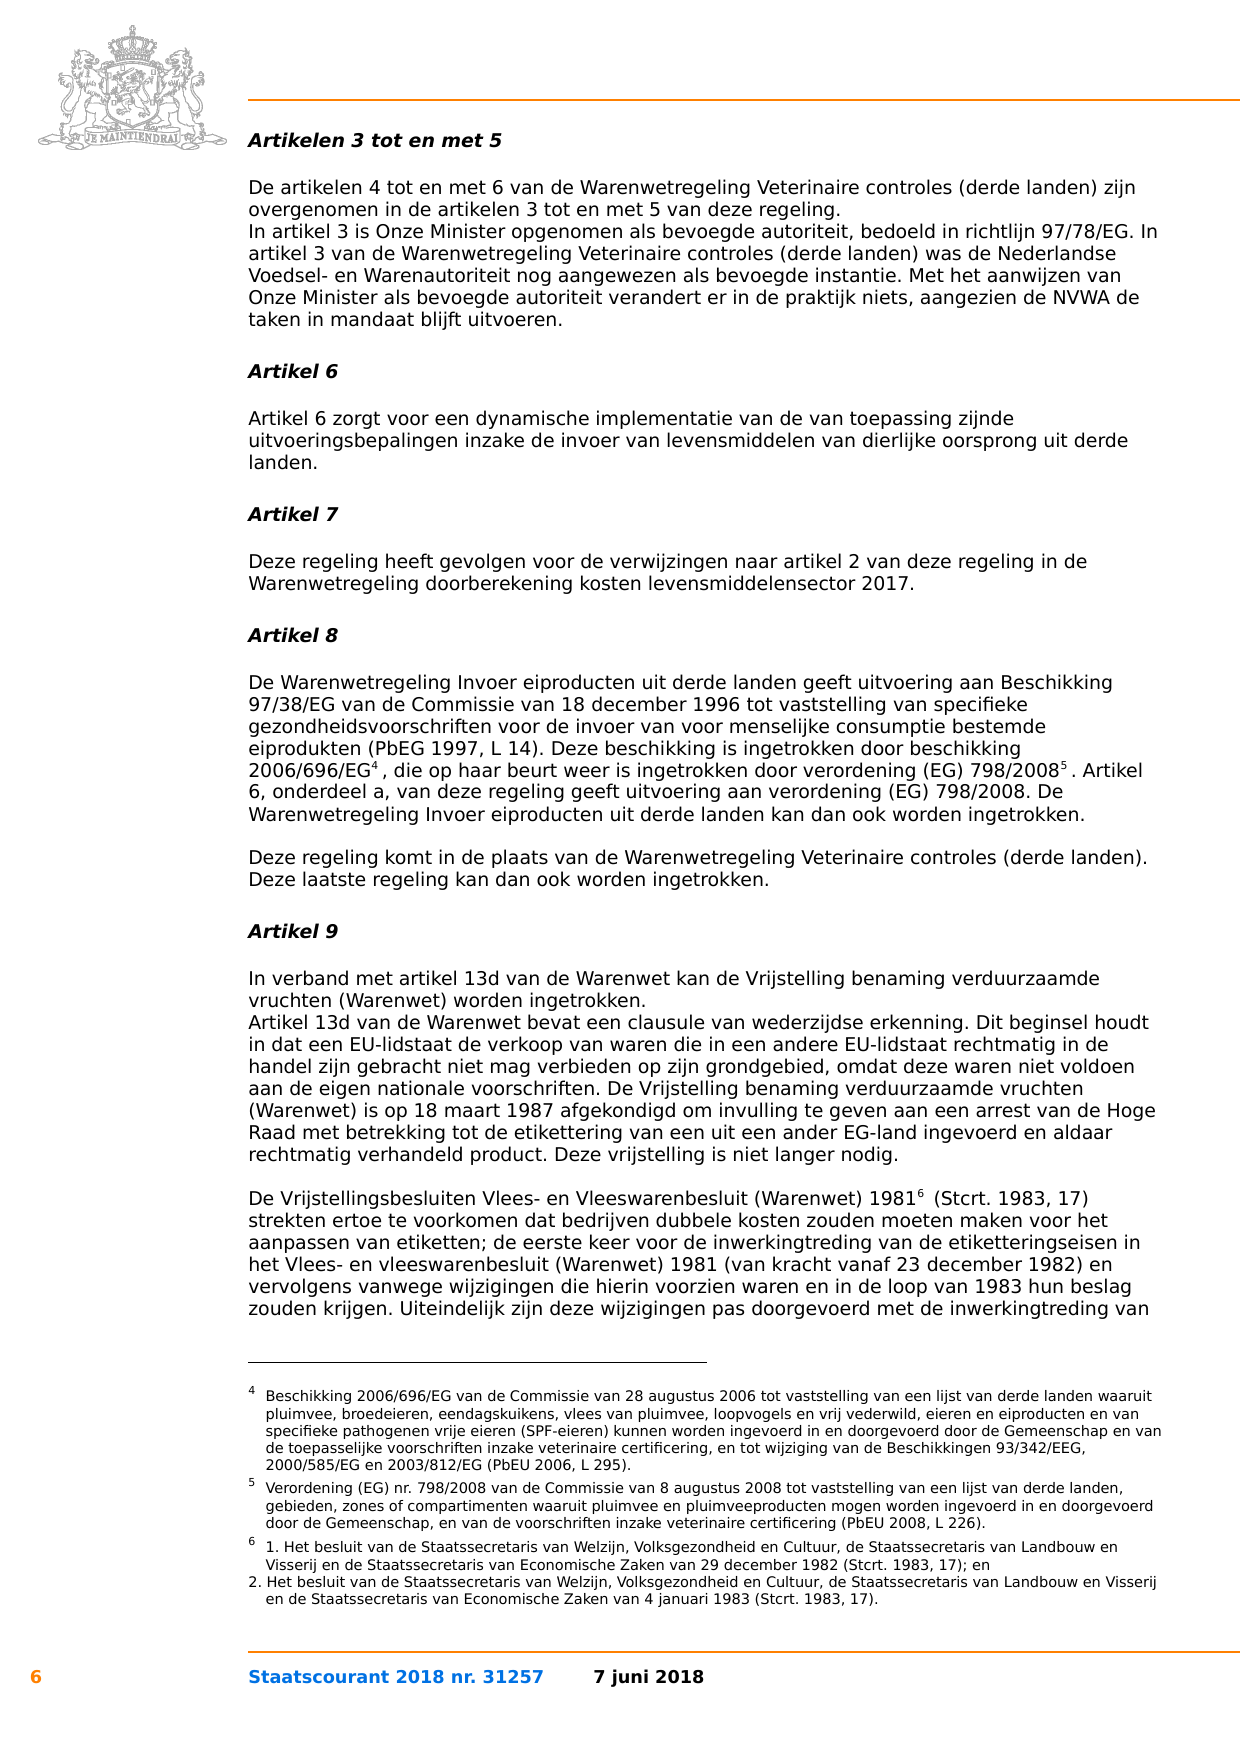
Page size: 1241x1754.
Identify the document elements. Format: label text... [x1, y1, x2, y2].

text 2. Het besluit van de Staatssecretaris van Welzijn, Volksgezondheid en Cultuur, de Staatssecretaris van Landbouw en Visserij en de Staatssecretaris van Economische Zaken van 4 januari 1983 (Stcrt. 1983, 17). [248, 1574, 1163, 1608]
subtitle Artikelen 3 tot en met 5 [248, 130, 1163, 152]
text De Warenwetregeling Invoer eiproducten uit derde landen geeft uitvoering aan Beschikking 97/38/EG van de Commissie van 18 december 1996 tot vaststelling van specifieke gezondheidsvoorschriften voor de invoer van voor menselijke consumptie bestemde eiprodukten (PbEG 1997, L 14). Deze beschikking is ingetrokken door beschikking 2006/696/EG, die op haar beurt weer is ingetrokken door verordening (EG) 798/2008. Artikel 6, onderdeel a, van deze regeling geeft uitvoering aan verordening (EG) 798/2008. De Warenwetregeling Invoer eiproducten uit derde landen kan dan ook worden ingetrokken. [248, 672, 1163, 825]
subtitle Artikel 8 [248, 624, 1163, 647]
text Artikel 13d van de Warenwet bevat een clausule van wederzijdse erkenning. Dit beginsel houdt in dat een EU-lidstaat de verkoop van waren die in een andere EU-lidstaat rechtmatig in de handel zijn gebracht niet mag verbieden op zijn grondgebied, omdat deze waren niet voldoen aan de eigen nationale voorschriften. De Vrijstelling benaming verduurzaamde vruchten (Warenwet) is op 18 maart 1987 afgekondigd om invulling te geven aan een arrest van de Hoge Raad met betrekking tot de etikettering van een uit een ander EG-land ingevoerd en aldaar rechtmatig verhandeld product. Deze vrijstelling is niet langer nodig. [248, 1012, 1163, 1166]
subtitle Artikel 6 [248, 361, 1163, 383]
text Artikel 6 zorgt voor een dynamische implementatie van de van toepassing zijnde uitvoeringsbepalingen inzake de invoer van levensmiddelen van dierlijke oorsprong uit derde landen. [248, 408, 1163, 474]
text De artikelen 4 tot en met 6 van de Warenwetregeling Veterinaire controles (derde landen) zijn overgenomen in de artikelen 3 tot en met 5 van deze regeling. [248, 177, 1163, 221]
text Deze regeling heeft gevolgen voor de verwijzingen naar artikel 2 van deze regeling in de Warenwetregeling doorberekening kosten levensmiddelensector 2017. [248, 551, 1163, 594]
text De Vrijstellingsbesluiten Vlees- en Vleeswarenbesluit (Warenwet) 1981 (Stcrt. 1983, 17) strekten ertoe te voorkomen dat bedrijven dubbele kosten zouden moeten maken voor het aanpassen van etiketten; de eerste keer voor de inwerkingtreding van de etiketteringseisen in het Vlees- en vleeswarenbesluit (Warenwet) 1981 (van kracht vanaf 23 december 1982) en vervolgens vanwege wijzigingen die hierin voorzien waren en in de loop van 1983 hun beslag zouden krijgen. Uiteindelijk zijn deze wijzigingen pas doorgevoerd met de inwerkingtreding van [248, 1188, 1163, 1320]
text In artikel 3 is Onze Minister opgenomen als bevoegde autoriteit, bedoeld in richtlijn 97/78/EG. In artikel 3 van de Warenwetregeling Veterinaire controles (derde landen) was de Nederlandse Voedsel- en Warenautoriteit nog aangewezen als bevoegde instantie. Met het aanwijzen van Onze Minister als bevoegde autoriteit verandert er in de praktijk niets, aangezien de NVWA de taken in mandaat blijft uitvoeren. [248, 221, 1163, 331]
picture [38, 25, 227, 150]
subtitle Artikel 7 [248, 504, 1163, 526]
subtitle Artikel 9 [248, 921, 1163, 943]
text Verordening (EG) nr. 798/2008 van de Commissie van 8 augustus 2008 tot vaststelling van een lijst van derde landen, gebieden, zones of compartimenten waaruit pluimvee en pluimveeproducten mogen worden ingevoerd in en doorgevoerd door de Gemeenschap, en van de voorschriften inzake veterinaire certificering (PbEU 2008, L 226). [248, 1476, 1163, 1532]
text Deze regeling komt in de plaats van de Warenwetregeling Veterinaire controles (derde landen). Deze laatste regeling kan dan ook worden ingetrokken. [248, 847, 1163, 891]
text 1. Het besluit van de Staatssecretaris van Welzijn, Volksgezondheid en Cultuur, de Staatssecretaris van Landbouw en Visserij en de Staatssecretaris van Economische Zaken van 29 december 1982 (Stcrt. 1983, 17); en [248, 1535, 1163, 1574]
text Beschikking 2006/696/EG van de Commissie van 28 augustus 2006 tot vaststelling van een lijst van derde landen waaruit pluimvee, broedeieren, eendagskuikens, vlees van pluimvee, loopvogels en vrij vederwild, eieren en eiproducten en van specifieke pathogenen vrije eieren (SPF-eieren) kunnen worden ingevoerd in en doorgevoerd door de Gemeenschap en van de toepasselijke voorschriften inzake veterinaire certificering, en tot wijziging van de Beschikkingen 93/342/EEG, 2000/585/EG en 2003/812/EG (PbEU 2006, L 295). [248, 1384, 1163, 1473]
text In verband met artikel 13d van de Warenwet kan de Vrijstelling benaming verduurzaamde vruchten (Warenwet) worden ingetrokken. [248, 968, 1163, 1012]
